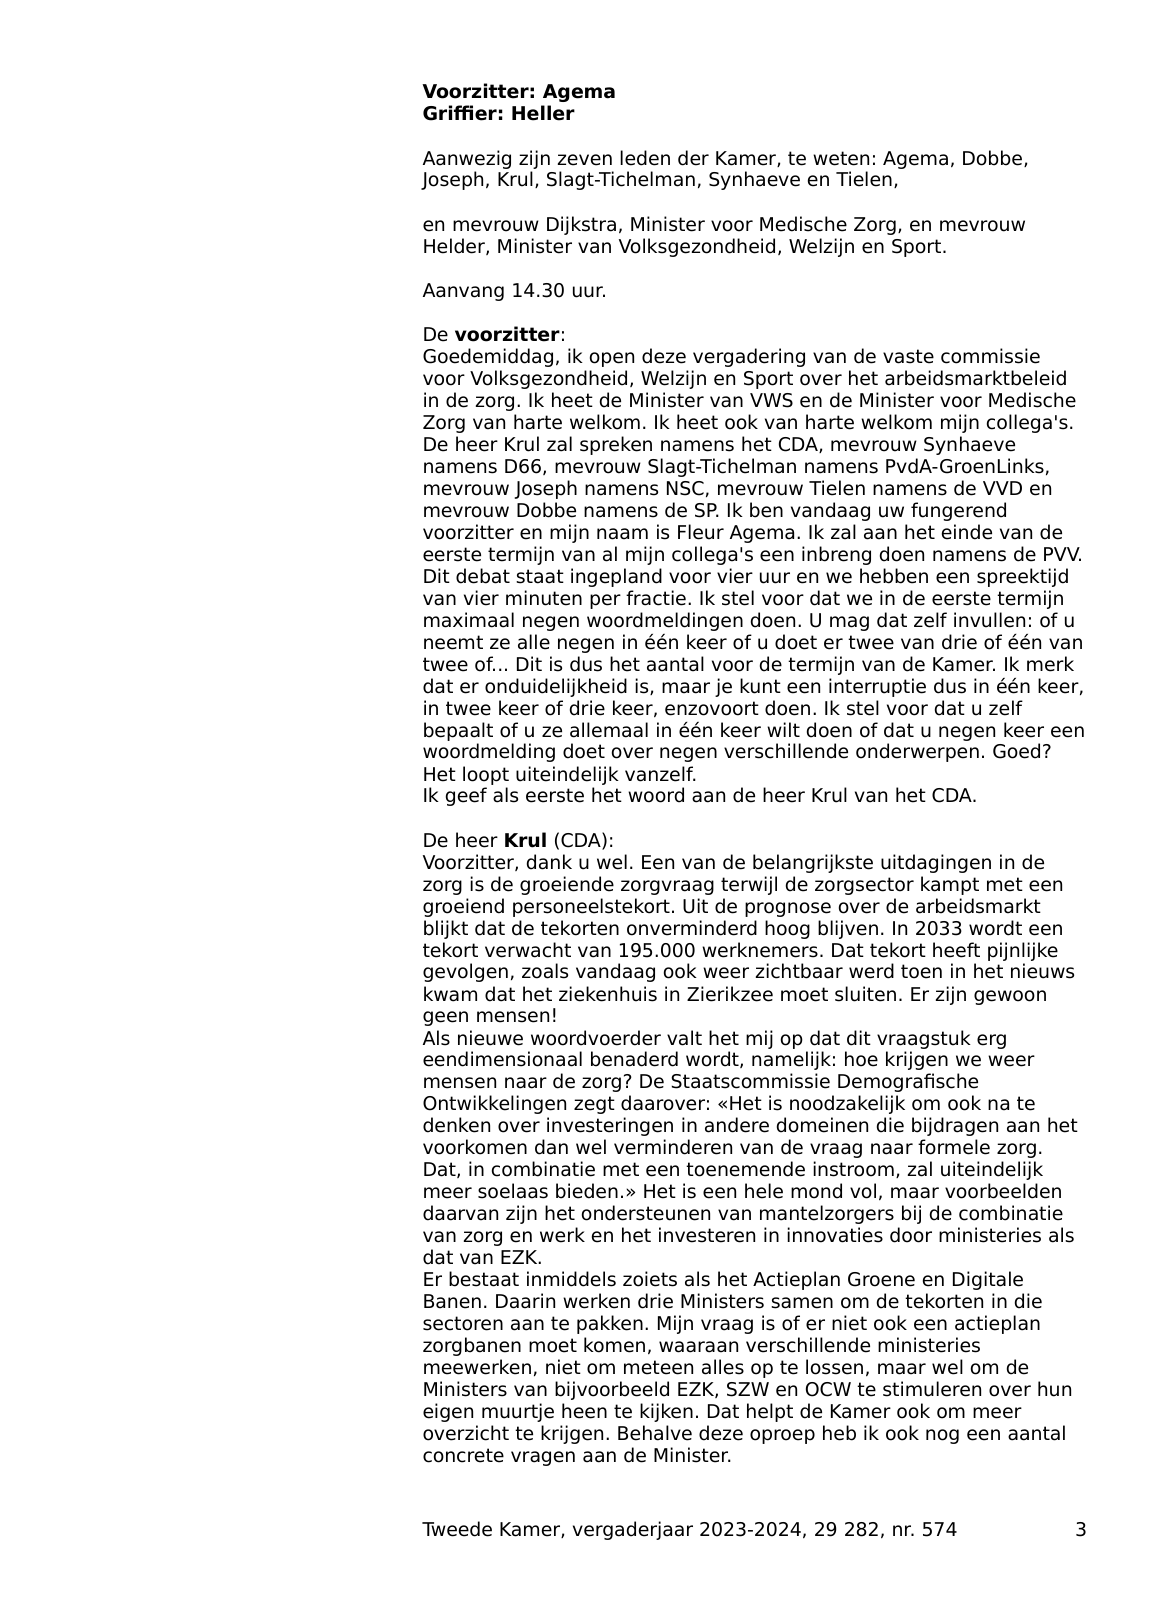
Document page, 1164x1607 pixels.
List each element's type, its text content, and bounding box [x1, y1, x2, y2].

text en mevrouw Dijkstra, Minister voor Medische Zorg, en mevrouw Helder, Minister van Volksgezondheid, Welzijn en Sport. [422, 213, 1087, 257]
text Aanvang 14.30 uur. [422, 280, 1087, 302]
text De heer Krul (CDA): [422, 829, 1087, 852]
text Griffier: Heller [422, 103, 1087, 125]
text Ik geef als eerste het woord aan de heer Krul van het CDA. [422, 785, 1087, 807]
text Dit debat staat ingepland voor vier uur en we hebben een spreektijd van vier minuten per fractie. Ik stel voor dat we in de eerste termijn maximaal negen woordmeldingen doen. U mag dat zelf invullen: of u neemt ze alle negen in één keer of u doet er twee van drie of één van twee of... Dit is dus het aantal voor de termijn van de Kamer. Ik merk dat er onduidelijkheid is, maar je kunt een interruptie dus in één keer, in twee keer of drie keer, enzovoort doen. Ik stel voor dat u zelf bepaalt of u ze allemaal in één keer wilt doen of dat u negen keer een woordmelding doet over negen verschillende onderwerpen. Goed? Het loopt uiteindelijk vanzelf. [422, 566, 1087, 785]
text Voorzitter: Agema [422, 81, 1087, 103]
text De voorzitter: [422, 324, 1087, 346]
text Aanwezig zijn zeven leden der Kamer, te weten: Agema, Dobbe, Joseph, Krul, Slagt-Tichelman, Synhaeve en Tielen, [422, 147, 1087, 191]
text Als nieuwe woordvoerder valt het mij op dat dit vraagstuk erg eendimensionaal benaderd wordt, namelijk: hoe krijgen we weer mensen naar de zorg? De Staatscommissie Demografische Ontwikkelingen zegt daarover: «Het is noodzakelijk om ook na te denken over investeringen in andere domeinen die bijdragen aan het voorkomen dan wel verminderen van de vraag naar formele zorg. Dat, in combinatie met een toenemende instroom, zal uiteindelijk meer soelaas bieden.» Het is een hele mond vol, maar voorbeelden daarvan zijn het ondersteunen van mantelzorgers bij de combinatie van zorg en werk en het investeren in innovaties door ministeries als dat van EZK. [422, 1027, 1087, 1269]
text Er bestaat inmiddels zoiets als het Actieplan Groene en Digitale Banen. Daarin werken drie Ministers samen om de tekorten in die sectoren aan te pakken. Mijn vraag is of er niet ook een actieplan zorgbanen moet komen, waaraan verschillende ministeries meewerken, niet om meteen alles op te lossen, maar wel om de Ministers van bijvoorbeeld EZK, SZW en OCW te stimuleren over hun eigen muurtje heen te kijken. Dat helpt de Kamer ook om meer overzicht te krijgen. Behalve deze oproep heb ik ook nog een aantal concrete vragen aan de Minister. [422, 1269, 1087, 1467]
text Voorzitter, dank u wel. Een van de belangrijkste uitdagingen in de zorg is de groeiende zorgvraag terwijl de zorgsector kampt met een groeiend personeelstekort. Uit de prognose over de arbeidsmarkt blijkt dat de tekorten onverminderd hoog blijven. In 2033 wordt een tekort verwacht van 195.000 werknemers. Dat tekort heeft pijnlijke gevolgen, zoals vandaag ook weer zichtbaar werd toen in het nieuws kwam dat het ziekenhuis in Zierikzee moet sluiten. Er zijn gewoon geen mensen! [422, 852, 1087, 1027]
text Goedemiddag, ik open deze vergadering van de vaste commissie voor Volksgezondheid, Welzijn en Sport over het arbeidsmarktbeleid in de zorg. Ik heet de Minister van VWS en de Minister voor Medische Zorg van harte welkom. Ik heet ook van harte welkom mijn collega's. De heer Krul zal spreken namens het CDA, mevrouw Synhaeve namens D66, mevrouw Slagt-Tichelman namens PvdA-GroenLinks, mevrouw Joseph namens NSC, mevrouw Tielen namens de VVD en mevrouw Dobbe namens de SP. Ik ben vandaag uw fungerend voorzitter en mijn naam is Fleur Agema. Ik zal aan het einde van de eerste termijn van al mijn collega's een inbreng doen namens de PVV. [422, 346, 1087, 566]
